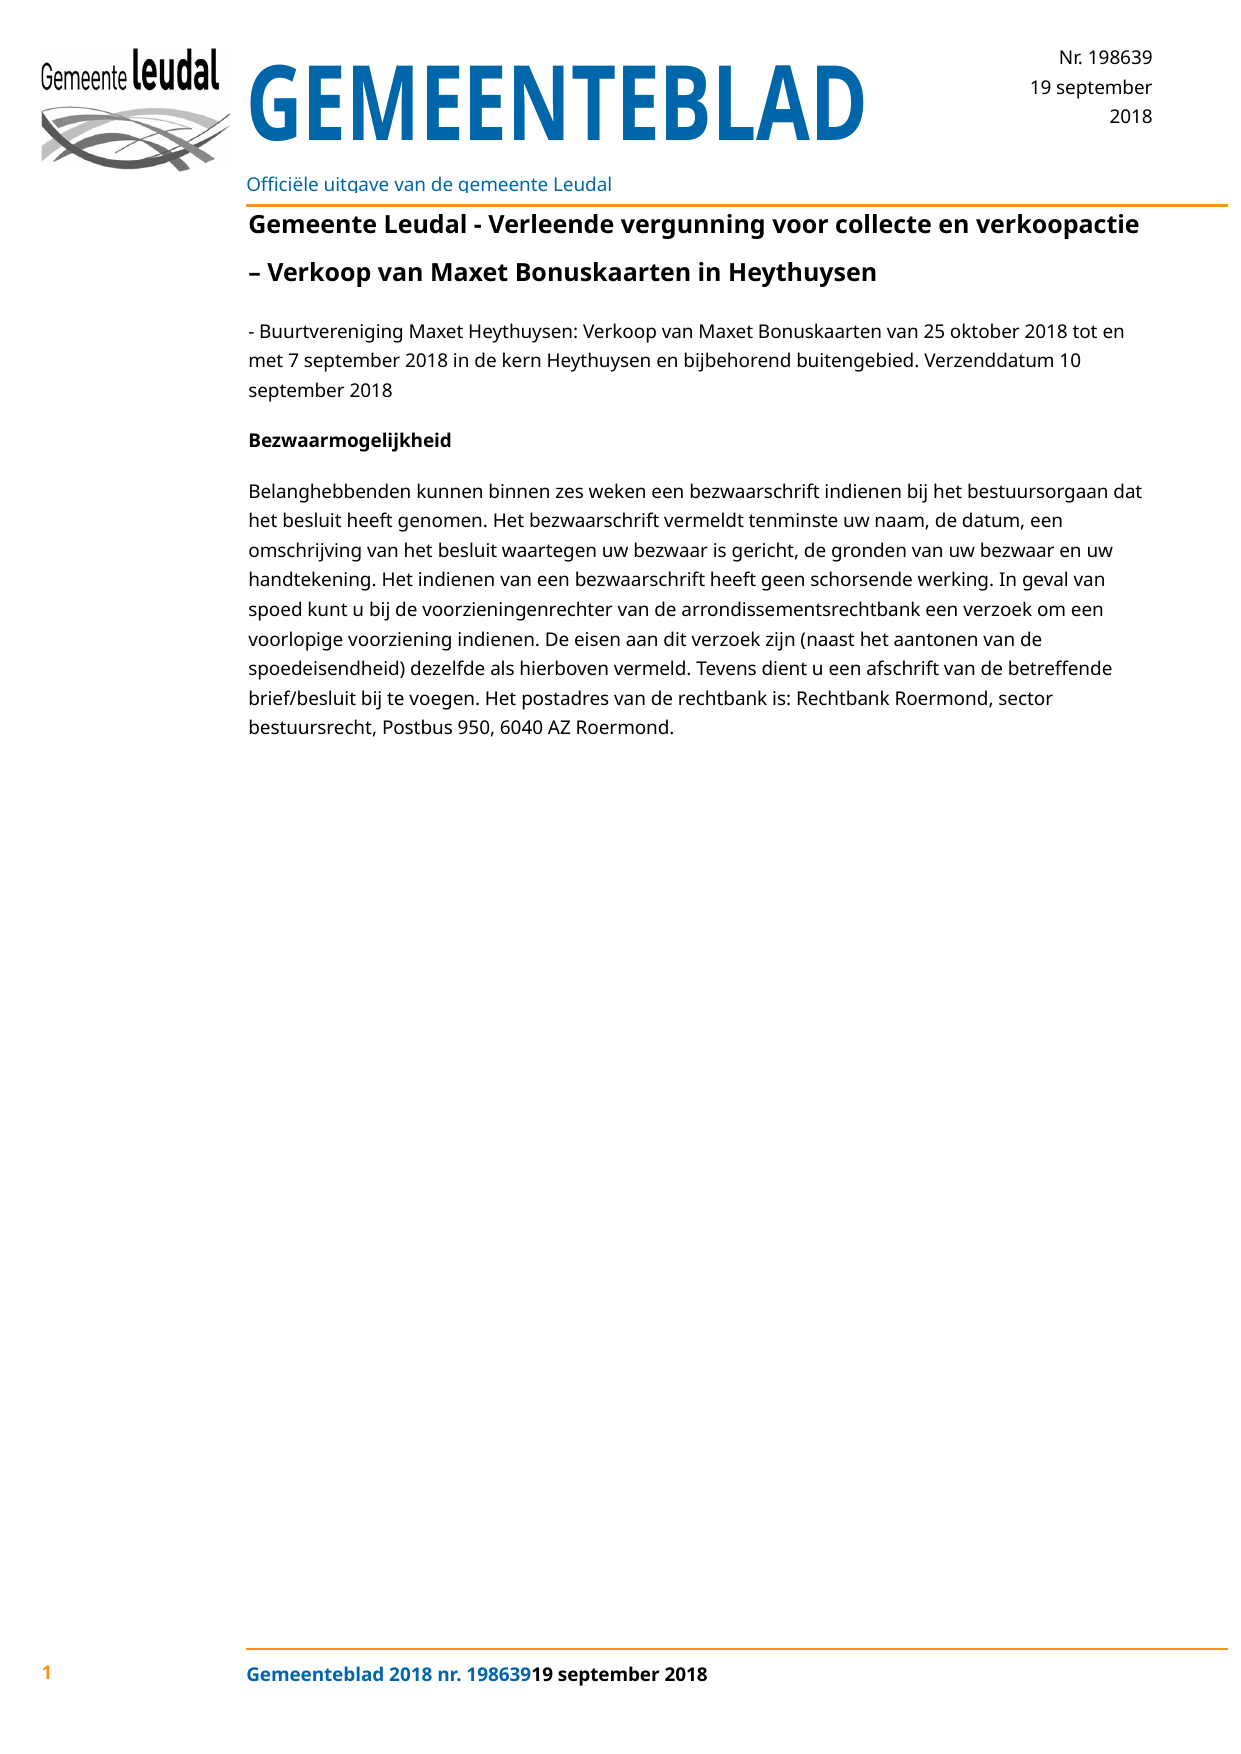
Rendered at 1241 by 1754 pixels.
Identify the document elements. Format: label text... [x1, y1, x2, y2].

picture [41, 47, 231, 172]
text Bezwaarmogelijkheid [248, 427, 1152, 453]
text Gemeente Leudal - Verleende vergunning voor collecte en verkoopactie – Verkoop van Maxet Bonuskaarten in Heythuysen [248, 207, 1152, 288]
text Belanghebbenden kunnen binnen zes weken een bezwaarschrift indienen bij het bestuursorgaan dat het besluit heeft genomen. Het bezwaarschrift vermeldt tenminste uw naam, de datum, een omschrijving van het besluit waartegen uw bezwaar is gericht, de gronden van uw bezwaar en uw handtekening. Het indienen van een bezwaarschrift heeft geen schorsende werking. In geval van spoed kunt u bij de voorzieningenrechter van de arrondissementsrechtbank een verzoek om een voorlopige voorziening indienen. De eisen aan dit verzoek zijn (naast het aantonen van de spoedeisendheid) dezelfde als hierboven vermeld. Tevens dient u een afschrift van de betreffende brief/besluit bij te voegen. Het postadres van de rechtbank is: Rechtbank Roermond, sector bestuursrecht, Postbus 950, 6040 AZ Roermond. [248, 478, 1152, 740]
text - Buurtvereniging Maxet Heythuysen: Verkoop van Maxet Bonuskaarten van 25 oktober 2018 tot en met 7 september 2018 in de kern Heythuysen en bijbehorend buitengebied. Verzenddatum 10 september 2018 [248, 318, 1152, 403]
